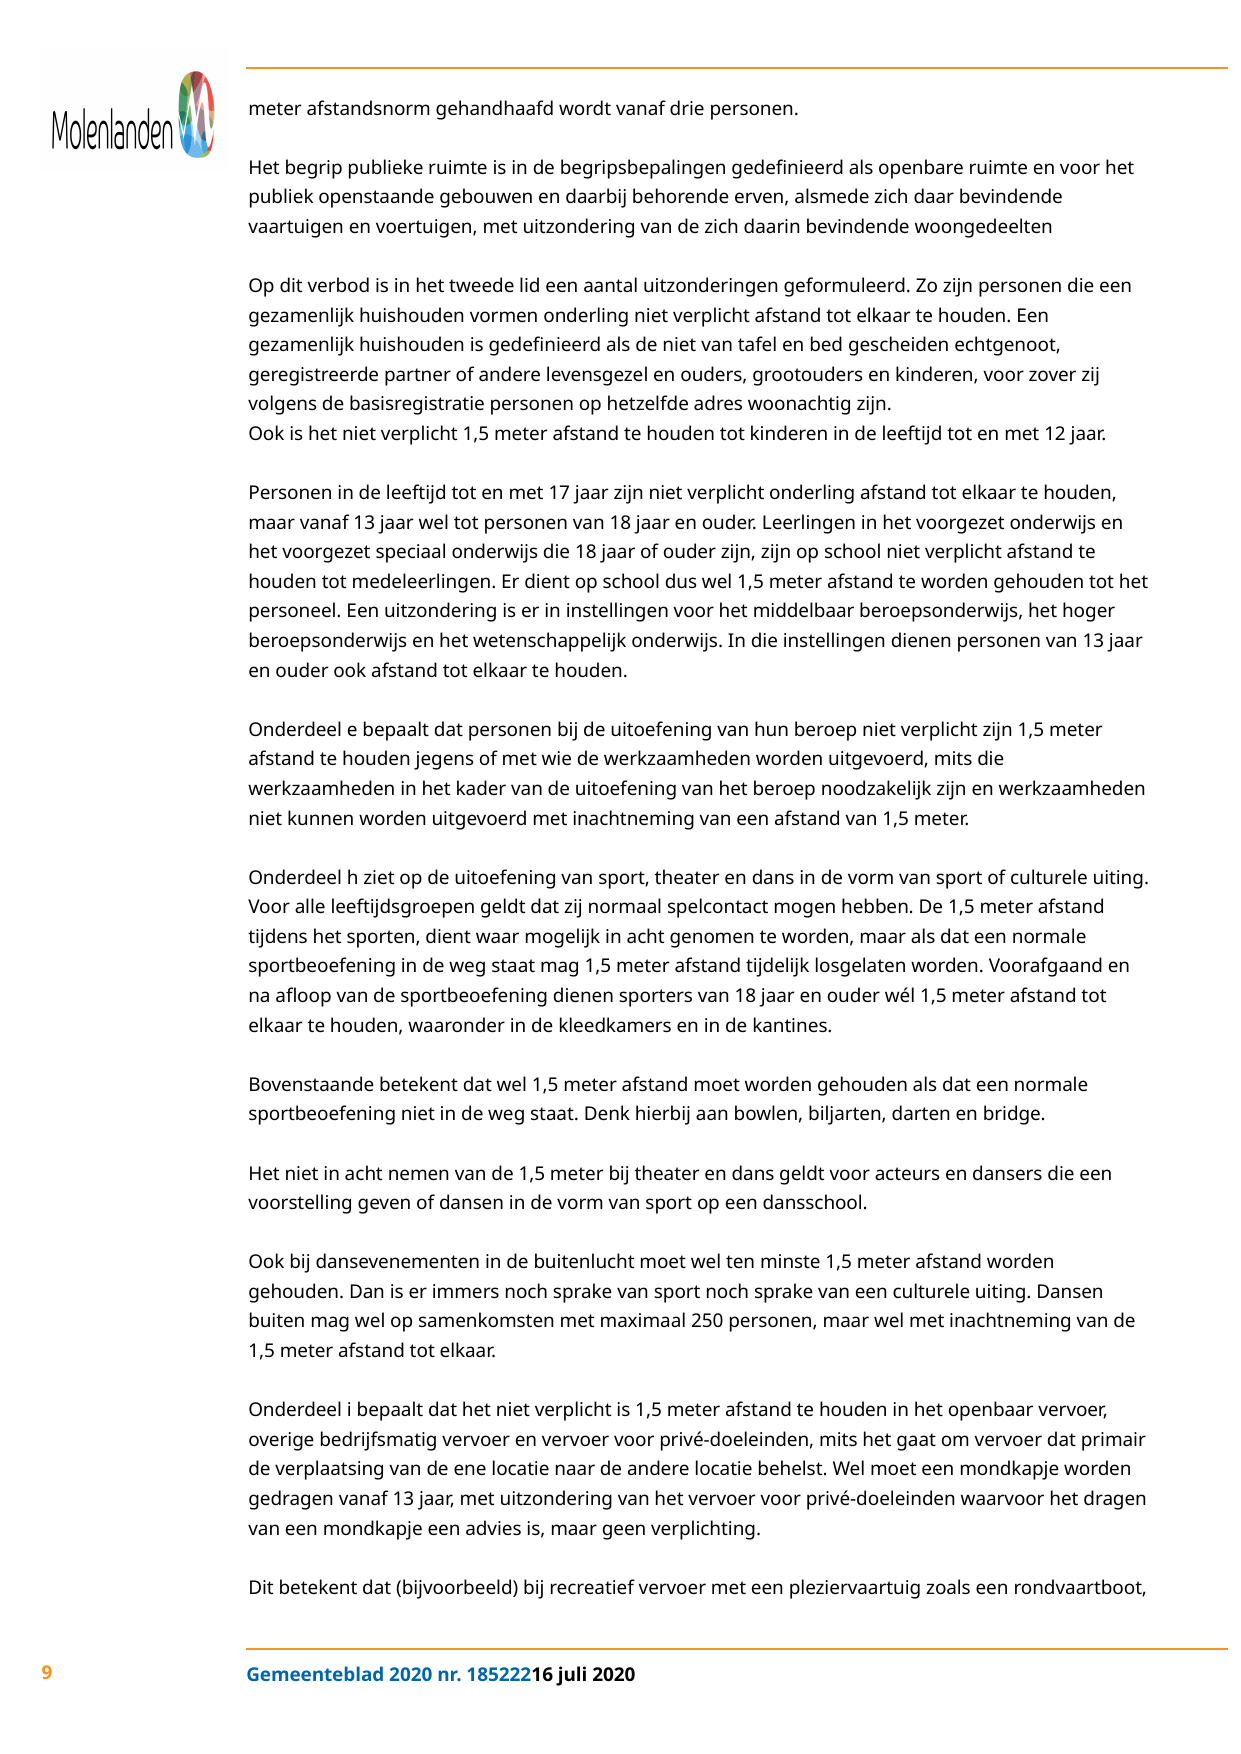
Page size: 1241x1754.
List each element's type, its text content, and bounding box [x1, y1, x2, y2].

text Op dit verbod is in het tweede lid een aantal uitzonderingen geformuleerd. Zo zijn personen die een gezamenlijk huishouden vormen onderling niet verplicht afstand tot elkaar te houden. Een gezamenlijk huishouden is gedefinieerd als de niet van tafel en bed gescheiden echtgenoot, geregistreerde partner of andere levensgezel en ouders, grootouders en kinderen, voor zover zij volgens de basisregistratie personen op hetzelfde adres woonachtig zijn. [248, 272, 1152, 416]
text Bovenstaande betekent dat wel 1,5 meter afstand moet worden gehouden als dat een normale sportbeoefening niet in de weg staat. Denk hierbij aan bowlen, biljarten, darten en bridge. [248, 1071, 1152, 1126]
text Ook bij dansevenementen in de buitenlucht moet wel ten minste 1,5 meter afstand worden gehouden. Dan is er immers noch sprake van sport noch sprake van een culturele uiting. Dansen buiten mag wel op samenkomsten met maximaal 250 personen, maar wel met inachtneming van de 1,5 meter afstand tot elkaar. [248, 1248, 1152, 1363]
text Het begrip publieke ruimte is in de begripsbepalingen gedefinieerd als openbare ruimte en voor het publiek openstaande gebouwen en daarbij behorende erven, alsmede zich daar bevindende vaartuigen en voertuigen, met uitzondering van de zich daarin bevindende woongedeelten [248, 154, 1152, 239]
text Dit betekent dat (bijvoorbeeld) bij recreatief vervoer met een pleziervaartuig zoals een rondvaartboot, [248, 1574, 1152, 1600]
text meter afstandsnorm gehandhaafd wordt vanaf drie personen. [248, 95, 1152, 121]
text Onderdeel h ziet op de uitoefening van sport, theater en dans in de vorm van sport of culturele uiting. Voor alle leeftijdsgroepen geldt dat zij normaal spelcontact mogen hebben. De 1,5 meter afstand tijdens het sporten, dient waar mogelijk in acht genomen te worden, maar als dat een normale sportbeoefening in de weg staat mag 1,5 meter afstand tijdelijk losgelaten worden. Voorafgaand en na afloop van de sportbeoefening dienen sporters van 18 jaar en ouder wél 1,5 meter afstand tot elkaar te houden, waaronder in de kleedkamers en in de kantines. [248, 864, 1152, 1038]
text Personen in de leeftijd tot en met 17 jaar zijn niet verplicht onderling afstand tot elkaar te houden, maar vanaf 13 jaar wel tot personen van 18 jaar en ouder. Leerlingen in het voorgezet onderwijs en het voorgezet speciaal onderwijs die 18 jaar of ouder zijn, zijn op school niet verplicht afstand te houden tot medeleerlingen. Er dient op school dus wel 1,5 meter afstand te worden gehouden tot het personeel. Een uitzondering is er in instellingen voor het middelbaar beroepsonderwijs, het hoger beroepsonderwijs en het wetenschappelijk onderwijs. In die instellingen dienen personen van 13 jaar en ouder ook afstand tot elkaar te houden. [248, 479, 1152, 683]
text Ook is het niet verplicht 1,5 meter afstand te houden tot kinderen in de leeftijd tot en met 12 jaar. [248, 420, 1152, 446]
text Het niet in acht nemen van de 1,5 meter bij theater en dans geldt voor acteurs en dansers die een voorstelling geven of dansen in de vorm van sport op een dansschool. [248, 1160, 1152, 1215]
text Onderdeel e bepaalt dat personen bij de uitoefening van hun beroep niet verplicht zijn 1,5 meter afstand te houden jegens of met wie de werkzaamheden worden uitgevoerd, mits die werkzaamheden in het kader van de uitoefening van het beroep noodzakelijk zijn en werkzaamheden niet kunnen worden uitgevoerd met inachtneming van een afstand van 1,5 meter. [248, 716, 1152, 831]
text Onderdeel i bepaalt dat het niet verplicht is 1,5 meter afstand te houden in het openbaar vervoer, overige bedrijfsmatig vervoer en vervoer voor privé-doeleinden, mits het gaat om vervoer dat primair de verplaatsing van de ene locatie naar de andere locatie behelst. Wel moet een mondkapje worden gedragen vanaf 13 jaar, met uitzondering van het vervoer voor privé-doeleinden waarvoor het dragen van een mondkapje een advies is, maar geen verplichting. [248, 1396, 1152, 1541]
picture [41, 47, 231, 172]
